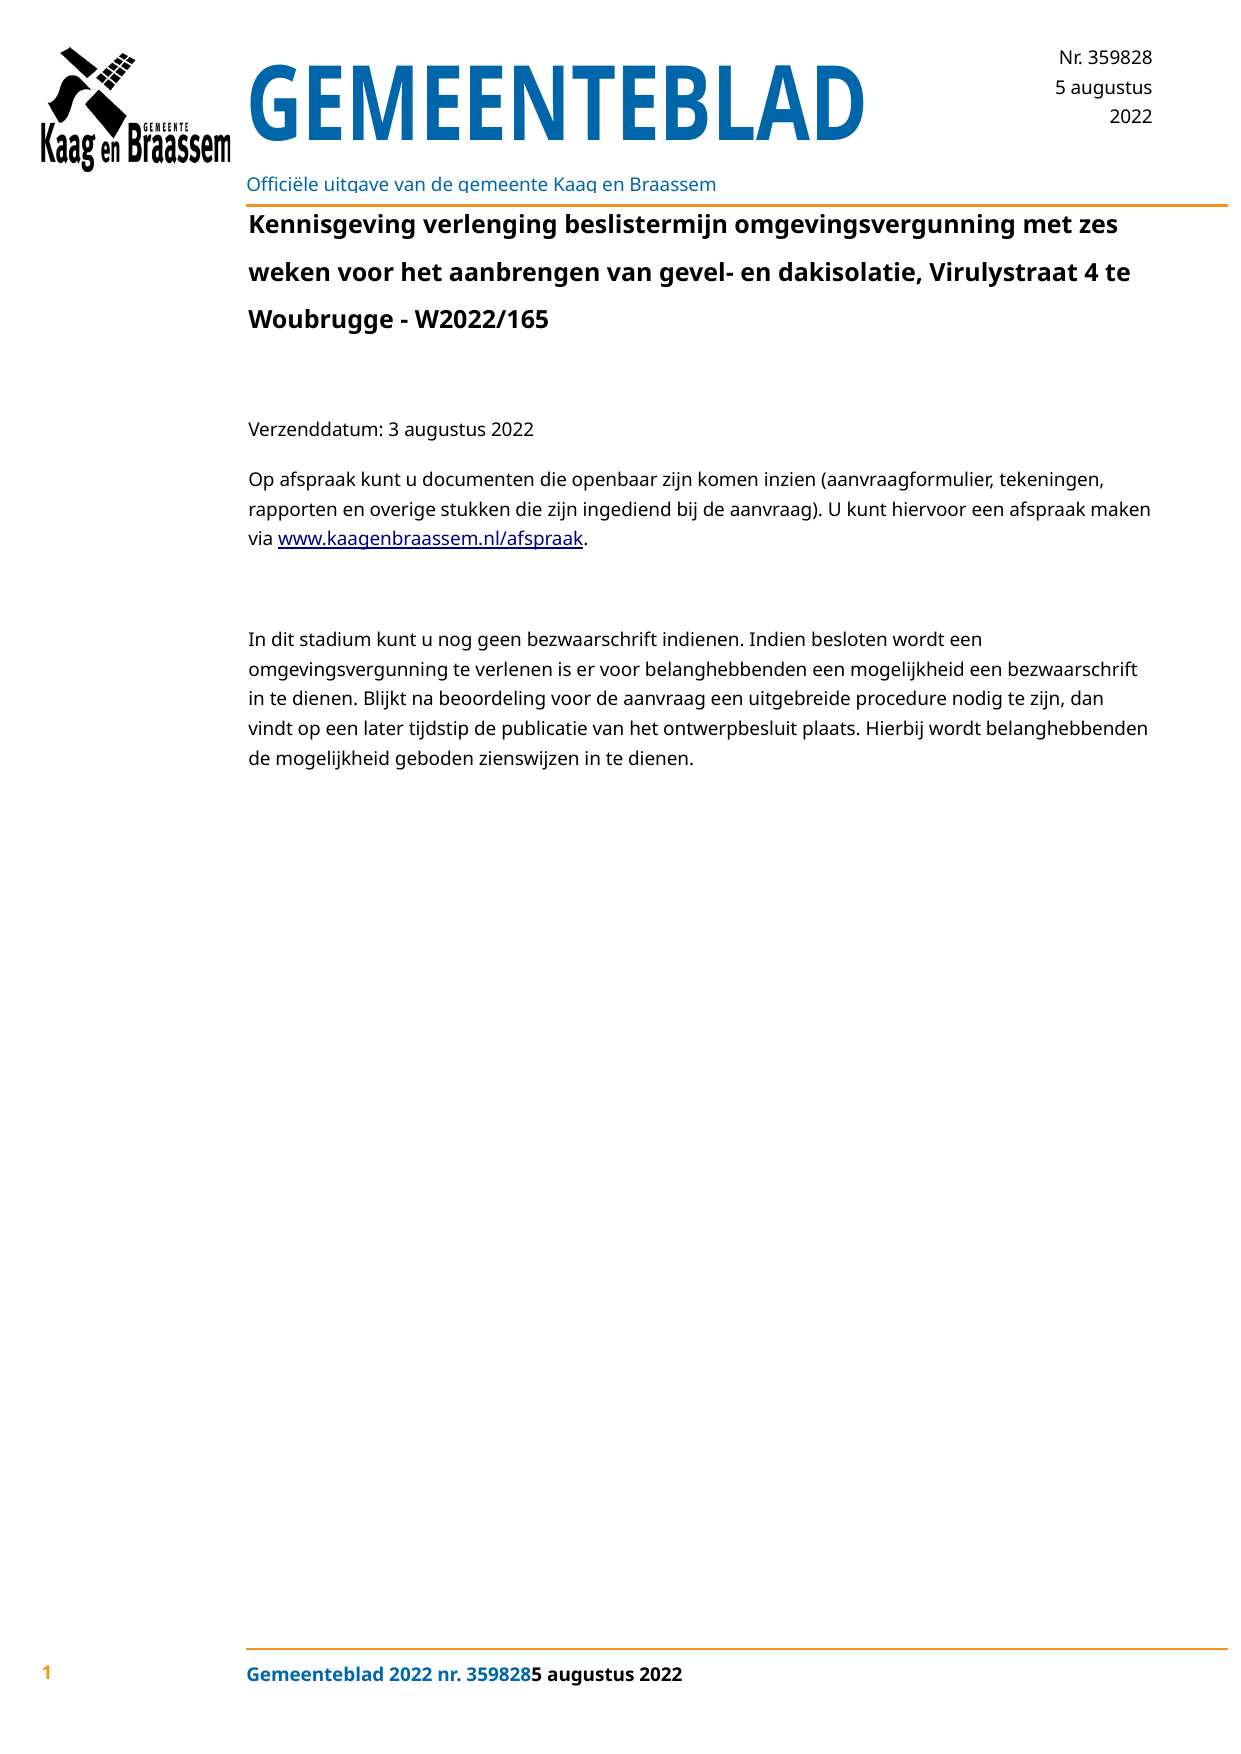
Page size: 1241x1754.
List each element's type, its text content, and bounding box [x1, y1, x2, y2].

picture [41, 47, 231, 172]
text Kennisgeving verlenging beslistermijn omgevingsvergunning met zes weken voor het aanbrengen van gevel- en dakisolatie, Virulystraat 4 te Woubrugge - W2022/165 [248, 207, 1152, 336]
text Op afspraak kunt u documenten die openbaar zijn komen inzien (aanvraagformulier, tekeningen, rapporten en overige stukken die zijn ingediend bij de aanvraag). U kunt hiervoor een afspraak maken via www.kaagenbraassem.nl/afspraak. [248, 466, 1152, 551]
text Verzenddatum: 3 augustus 2022 [248, 416, 1152, 442]
text In dit stadium kunt u nog geen bezwaarschrift indienen. Indien besloten wordt een omgevingsvergunning te verlenen is er voor belanghebbenden een mogelijkheid een bezwaarschrift in te dienen. Blijkt na beoordeling voor de aanvraag een uitgebreide procedure nodig te zijn, dan vindt op een later tijdstip de publicatie van het ontwerpbesluit plaats. Hierbij wordt belanghebbenden de mogelijkheid geboden zienswijzen in te dienen. [248, 626, 1152, 770]
